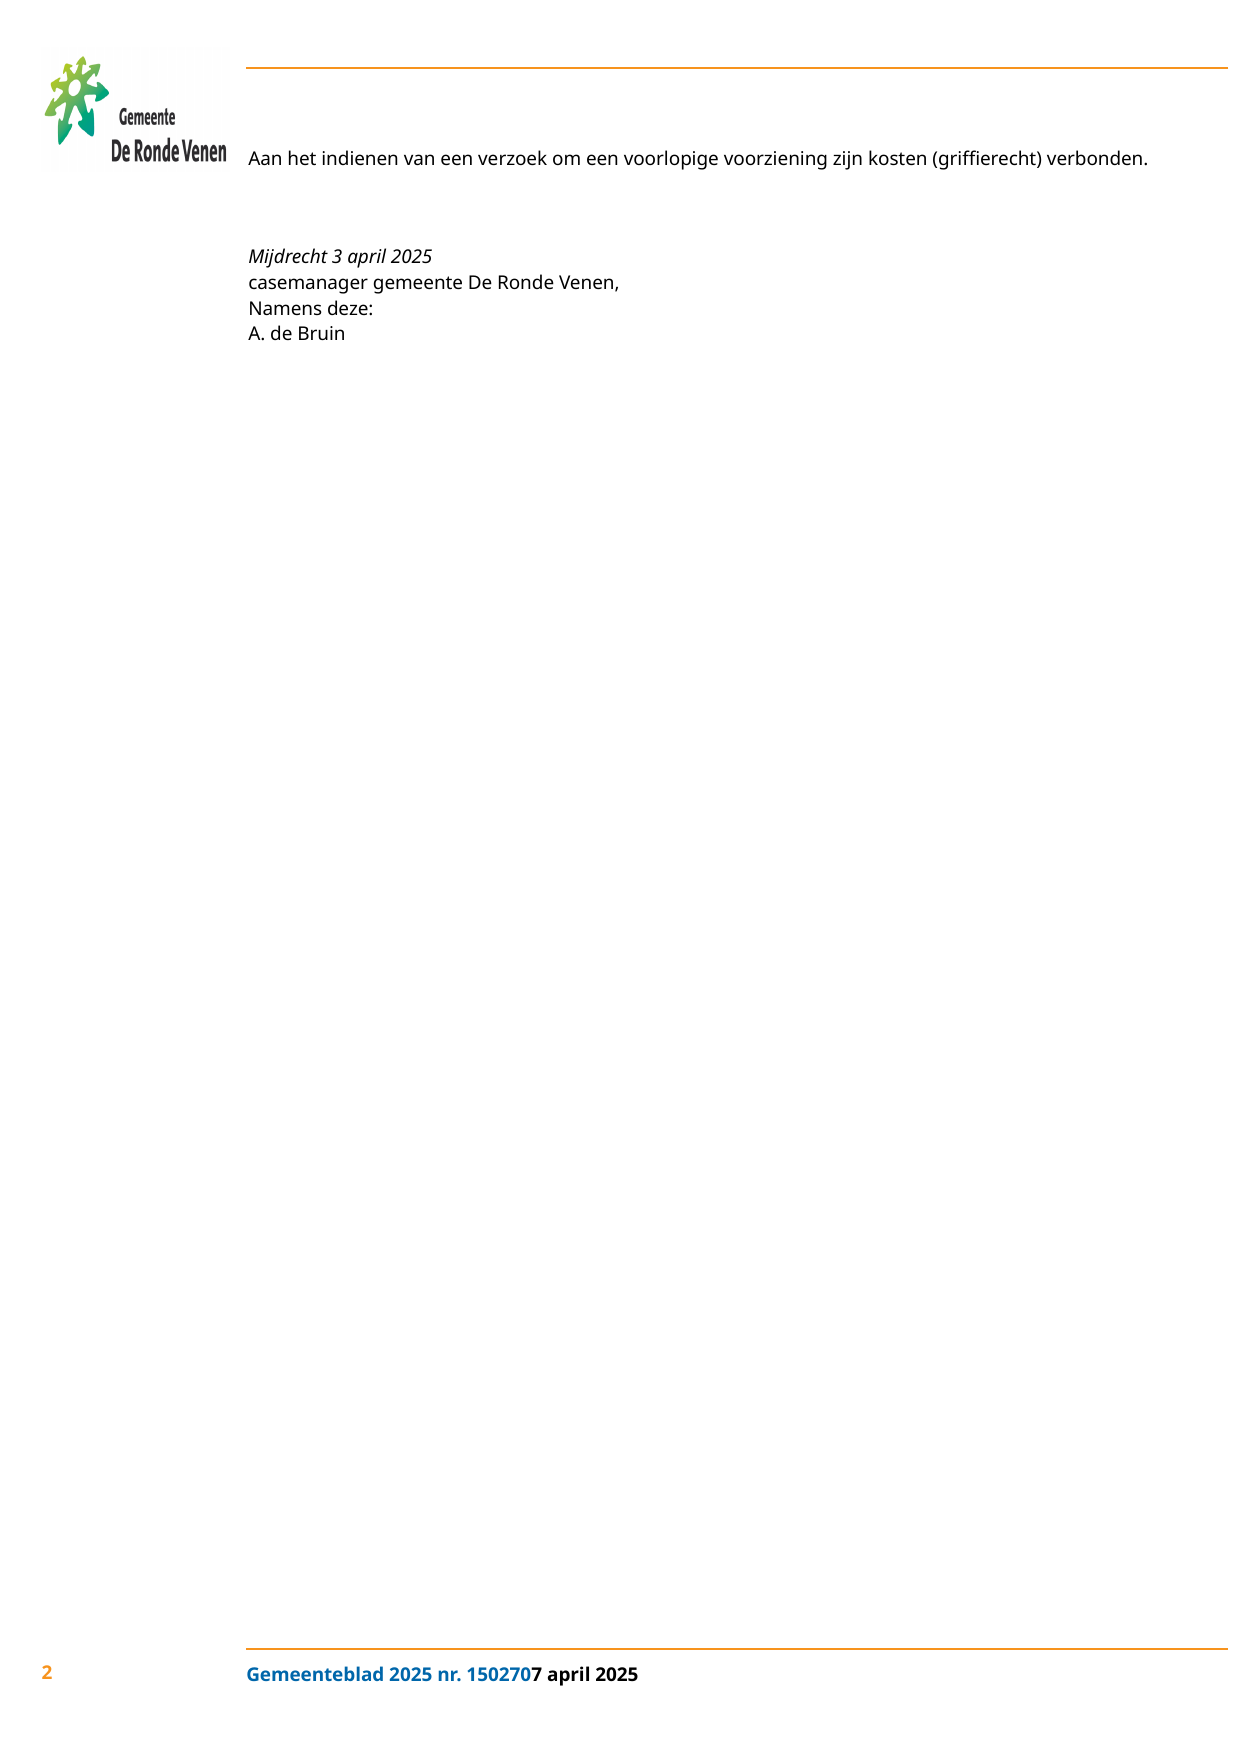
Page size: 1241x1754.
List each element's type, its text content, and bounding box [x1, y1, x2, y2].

text Aan het indienen van een verzoek om een voorlopige voorziening zijn kosten (griffierecht) verbonden. [248, 145, 1152, 171]
text A. de Bruin [248, 321, 1152, 346]
text casemanager gemeente De Ronde Venen, [248, 269, 1152, 295]
picture [41, 47, 231, 172]
text Mijdrecht 3 april 2025 [248, 243, 1152, 269]
text Namens deze: [248, 295, 1152, 321]
